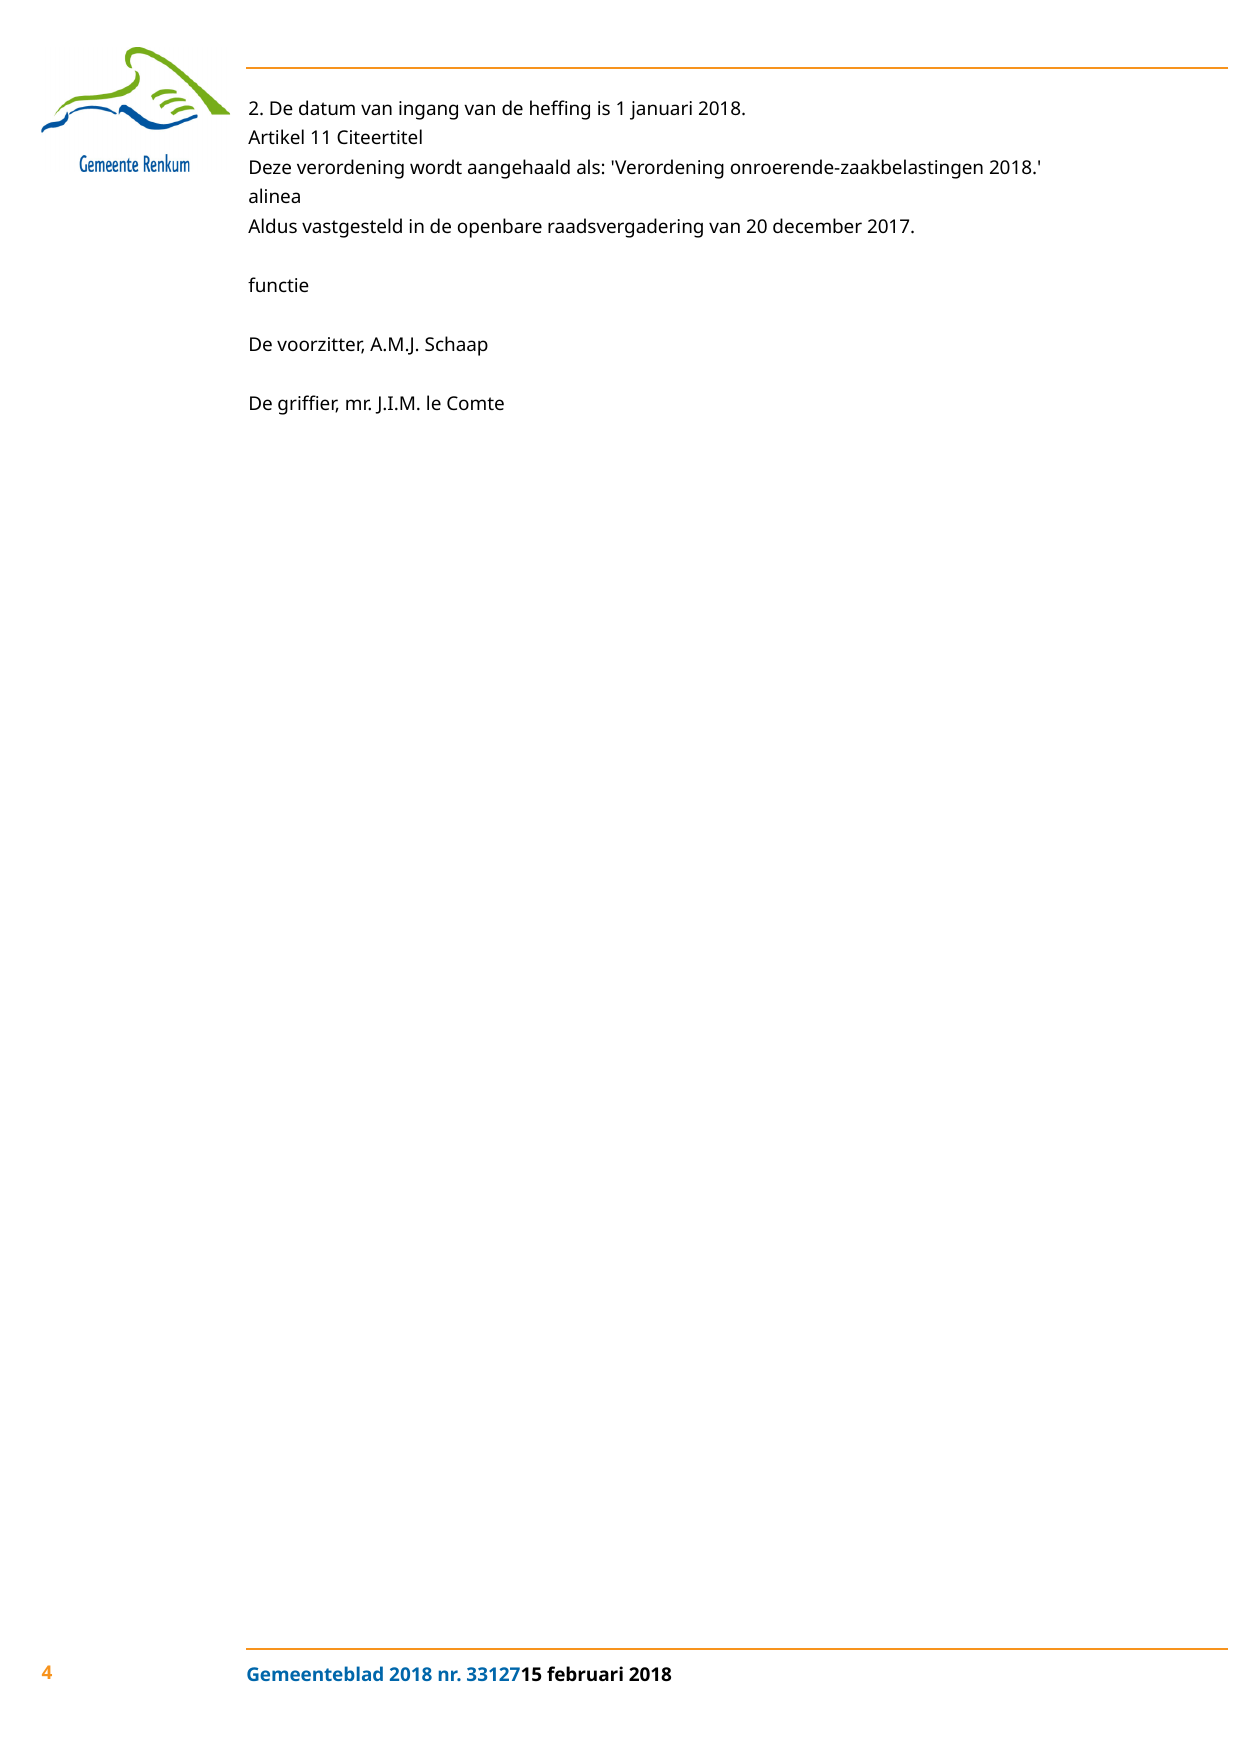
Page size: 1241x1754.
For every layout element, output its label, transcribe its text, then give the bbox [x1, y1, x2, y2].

text De griffier, mr. J.I.M. le Comte [248, 391, 1152, 416]
picture [41, 47, 231, 172]
text 2. De datum van ingang van de heffing is 1 januari 2018. [248, 95, 1152, 121]
text De voorzitter, A.M.J. Schaap [248, 331, 1152, 357]
text Aldus vastgesteld in de openbare raadsvergadering van 20 december 2017. [248, 213, 1152, 239]
text alinea­ [248, 183, 1152, 209]
text ­ [248, 361, 1152, 387]
text Artikel 11 Citeertitel [248, 124, 1152, 150]
text ­ [248, 302, 1152, 328]
text functie­ [248, 272, 1152, 298]
text Deze verordening wordt aangehaald als: 'Verordening onroerende-zaakbelastingen 2018.' [248, 154, 1152, 180]
text ­ [248, 243, 1152, 268]
